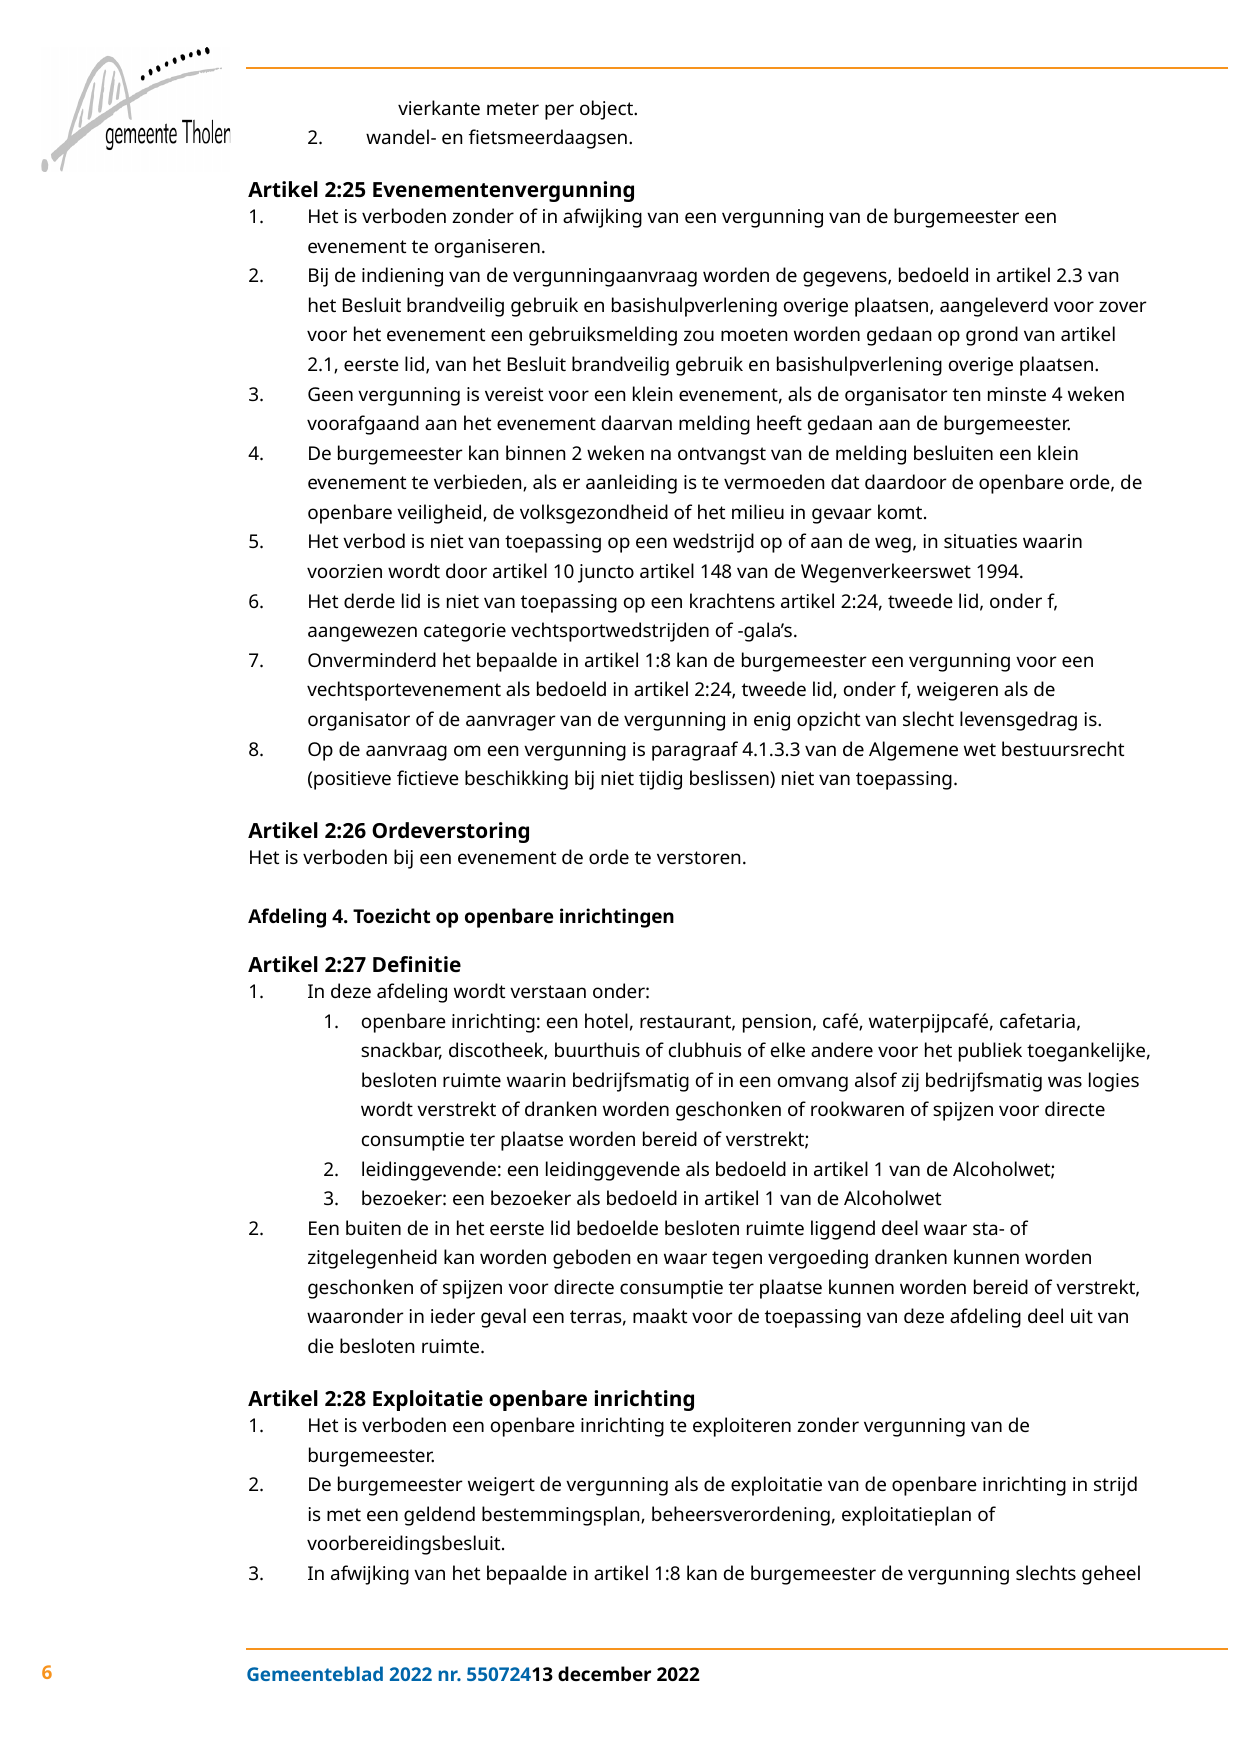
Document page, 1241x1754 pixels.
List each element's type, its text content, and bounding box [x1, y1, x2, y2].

list Op de aanvraag om een vergunning is paragraaf 4.1.3.3 van de Algemene wet bestuursrecht (positieve fictieve beschikking bij niet tijdig beslissen) niet van toepassing. [248, 736, 1152, 791]
text Het is verboden bij een evenement de orde te verstoren. [248, 844, 1152, 870]
list In afwijking van het bepaalde in artikel 1:8 kan de burgemeester de vergunning slechts geheel [248, 1560, 1152, 1586]
list wandel- en fietsmeerdaagsen. [307, 124, 1152, 150]
list In deze afdeling wordt verstaan onder: [248, 978, 1152, 1004]
text Artikel 2:25 Evenementenvergunning [248, 175, 1152, 203]
text Artikel 2:26 Ordeverstoring [248, 816, 1152, 844]
text Artikel 2:28 Exploitatie openbare inrichting [248, 1384, 1152, 1412]
list Bij de indiening van de vergunningaanvraag worden de gegevens, bedoeld in artikel 2.3 van het Besluit brandveilig gebruik en basishulpverlening overige plaatsen, aangeleverd voor zover voor het evenement een gebruiksmelding zou moeten worden gedaan op grond van artikel 2.1, eerste lid, van het Besluit brandveilig gebruik en basishulpverlening overige plaatsen. [248, 262, 1152, 377]
list Het is verboden een openbare inrichting te exploiteren zonder vergunning van de burgemeester. [248, 1412, 1152, 1467]
list Onverminderd het bepaalde in artikel 1:8 kan de burgemeester een vergunning voor een vechtsportevenement als bedoeld in artikel 2:24, tweede lid, onder f, weigeren als de organisator of de aanvrager van de vergunning in enig opzicht van slecht levensgedrag is. [248, 647, 1152, 732]
list leidinggevende: een leidinggevende als bedoeld in artikel 1 van de Alcoholwet; [323, 1156, 1152, 1182]
list Het verbod is niet van toepassing op een wedstrijd op of aan de weg, in situaties waarin voorzien wordt door artikel 10 juncto artikel 148 van de Wegenverkeerswet 1994. [248, 529, 1152, 584]
list bezoeker: een bezoeker als bedoeld in artikel 1 van de Alcoholwet [323, 1185, 1152, 1211]
text Afdeling 4. Toezicht op openbare inrichtingen [248, 903, 1152, 929]
list openbare inrichting: een hotel, restaurant, pension, café, waterpijpcafé, cafetaria, snackbar, discotheek, buurthuis of clubhuis of elke andere voor het publiek toegankelijke, besloten ruimte waarin bedrijfsmatig of in een omvang alsof zij bedrijfsmatig was logies wordt verstrekt of dranken worden geschonken of rookwaren of spijzen voor directe consumptie ter plaatse worden bereid of verstrekt; [323, 1008, 1152, 1152]
list Het is verboden zonder of in afwijking van een vergunning van de burgemeester een evenement te organiseren. [248, 203, 1152, 258]
list Een buiten de in het eerste lid bedoelde besloten ruimte liggend deel waar sta- of zitgelegenheid kan worden geboden en waar tegen vergoeding dranken kunnen worden geschonken of spijzen voor directe consumptie ter plaatse kunnen worden bereid of verstrekt, waaronder in ieder geval een terras, maakt voor de toepassing van deze afdeling deel uit van die besloten ruimte. [248, 1215, 1152, 1359]
list De burgemeester weigert de vergunning als de exploitatie van de openbare inrichting in strijd is met een geldend bestemmingsplan, beheersverordening, exploitatieplan of voorbereidingsbesluit. [248, 1471, 1152, 1556]
text Artikel 2:27 Definitie [248, 950, 1152, 978]
picture [41, 47, 231, 172]
list Het derde lid is niet van toepassing op een krachtens artikel 2:24, tweede lid, onder f, aangewezen categorie vechtsportwedstrijden of -gala’s. [248, 588, 1152, 643]
list Geen vergunning is vereist voor een klein evenement, als de organisator ten minste 4 weken voorafgaand aan het evenement daarvan melding heeft gedaan aan de burgemeester. [248, 381, 1152, 436]
list De burgemeester kan binnen 2 weken na ontvangst van de melding besluiten een klein evenement te verbieden, als er aanleiding is te vermoeden dat daardoor de openbare orde, de openbare veiligheid, de volksgezondheid of het milieu in gevaar komt. [248, 440, 1152, 525]
list vierkante meter per object. [361, 95, 1152, 121]
